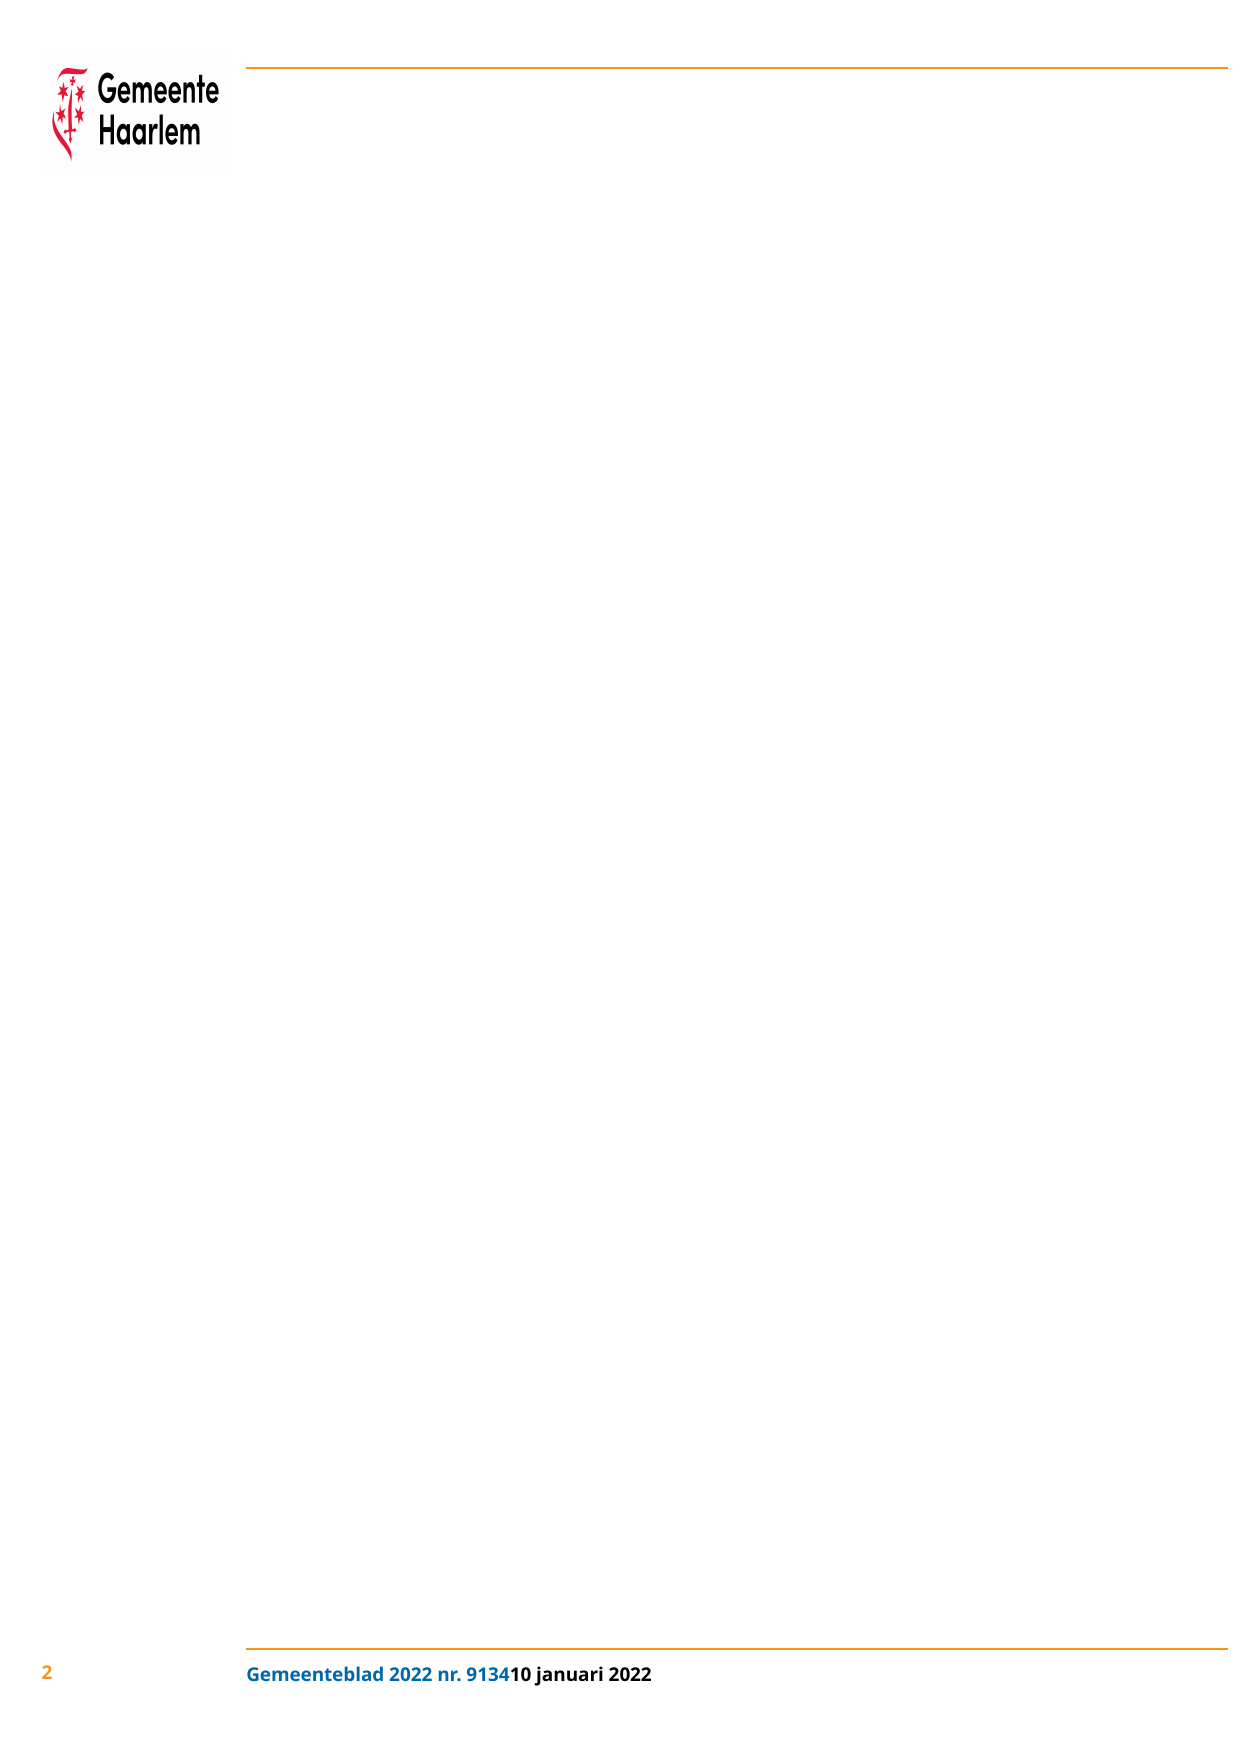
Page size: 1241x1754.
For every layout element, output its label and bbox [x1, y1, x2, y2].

picture [41, 47, 231, 172]
